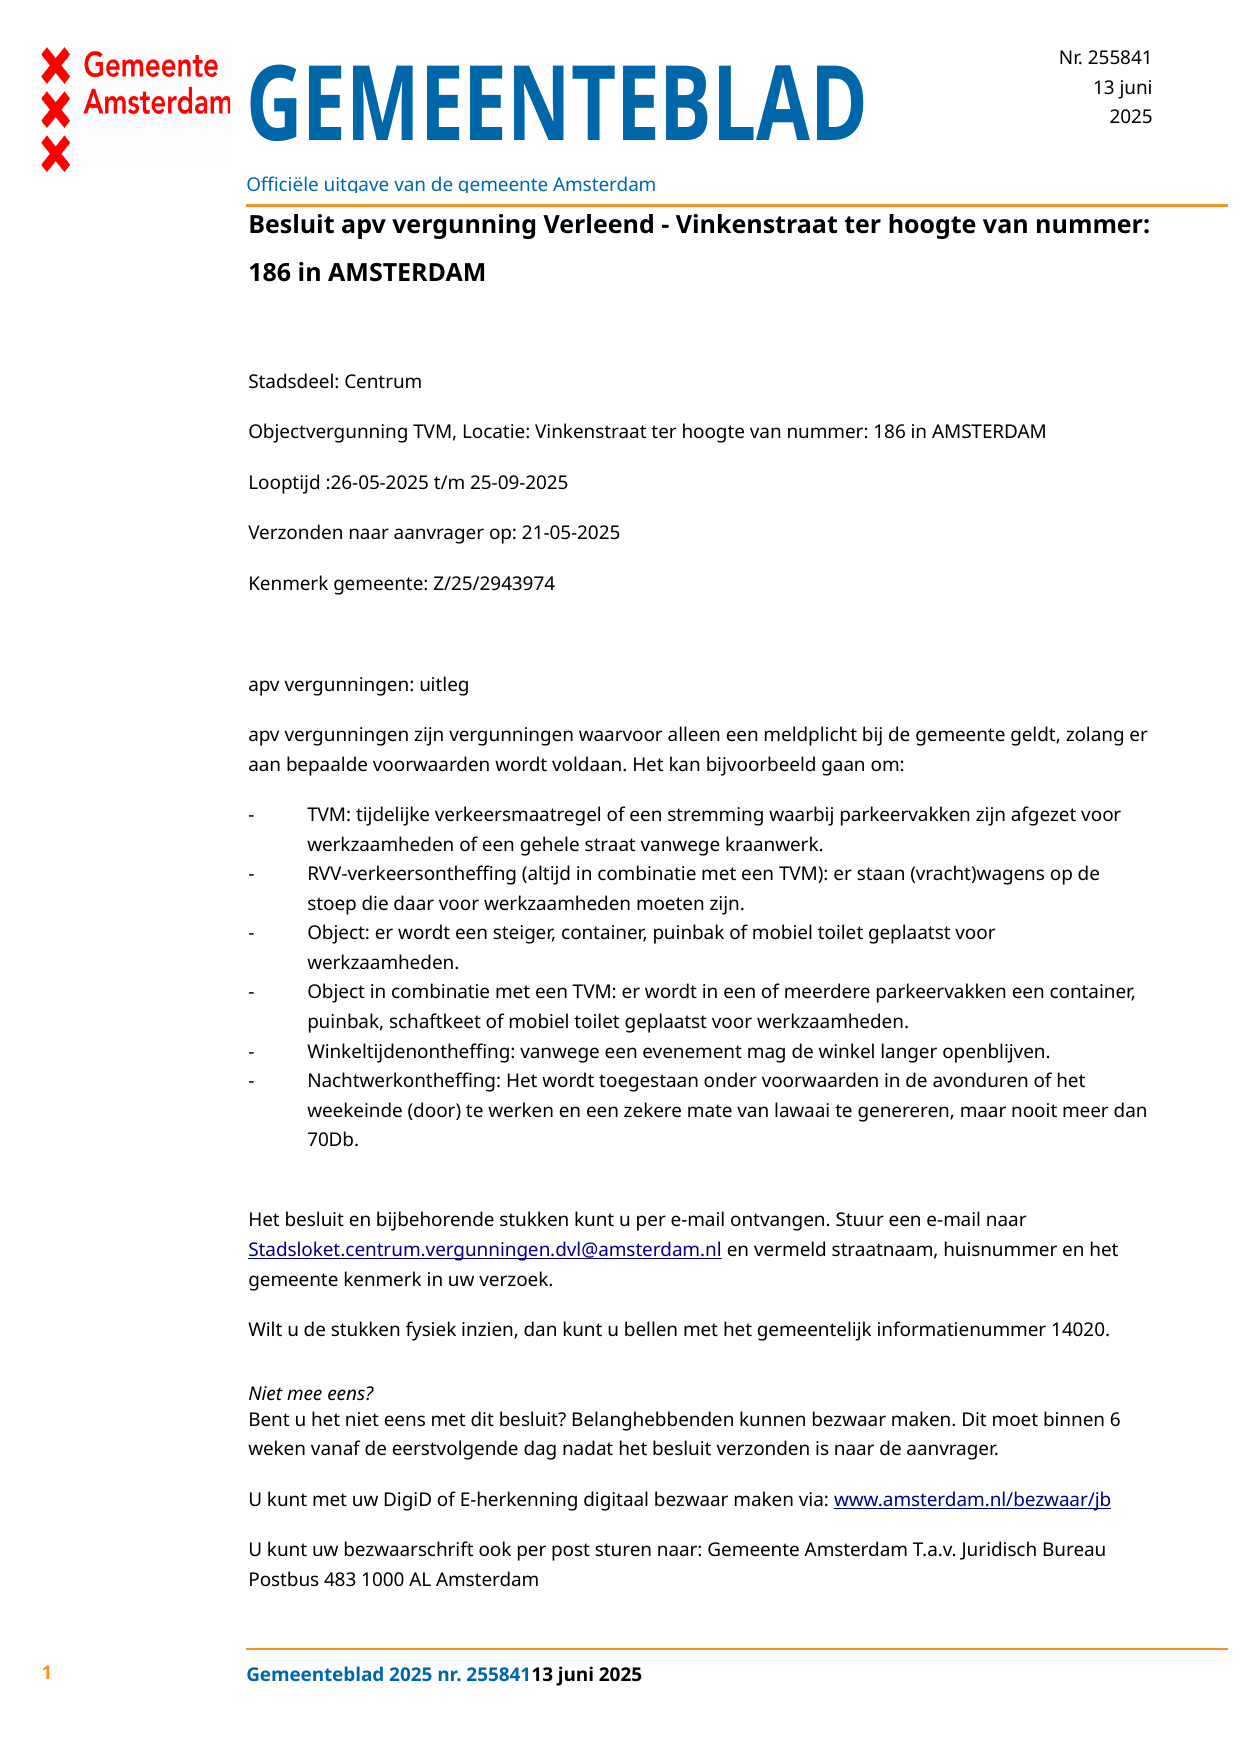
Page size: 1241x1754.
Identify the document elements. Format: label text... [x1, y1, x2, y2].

text Wilt u de stukken fysiek inzien, dan kunt u bellen met het gemeentelijk informatienummer 14020. [248, 1316, 1152, 1342]
text Bent u het niet eens met dit besluit? Belanghebbenden kunnen bezwaar maken. Dit moet binnen 6 weken vanaf de eerstvolgende dag nadat het besluit verzonden is naar de aanvrager. [248, 1406, 1152, 1461]
text apv vergunningen zijn vergunningen waarvoor alleen een meldplicht bij de gemeente geldt, zolang er aan bepaalde voorwaarden wordt voldaan. Het kan bijvoorbeeld gaan om: [248, 721, 1152, 777]
text Looptijd :26-05-2025 t/m 25-09-2025 [248, 469, 1152, 495]
list RVV-verkeersontheffing (altijd in combinatie met een TVM): er staan (vracht)wagens op de stoep die daar voor werkzaamheden moeten zijn. [248, 860, 1152, 916]
picture [41, 47, 231, 172]
text Besluit apv vergunning Verleend - Vinkenstraat ter hoogte van nummer: 186 in AMSTERDAM [248, 207, 1152, 288]
text U kunt uw bezwaarschrift ook per post sturen naar: Gemeente Amsterdam T.a.v. Juridisch Bureau Postbus 483 1000 AL Amsterdam [248, 1536, 1152, 1592]
text apv vergunningen: uitleg [248, 671, 1152, 697]
text Niet mee eens? [248, 1380, 1152, 1406]
text Objectvergunning TVM, Locatie: Vinkenstraat ter hoogte van nummer: 186 in AMSTERDAM [248, 419, 1152, 444]
text Kenmerk gemeente: Z/25/2943974 [248, 570, 1152, 596]
text Verzonden naar aanvrager op: 21-05-2025 [248, 519, 1152, 545]
list Winkeltijdenontheffing: vanwege een evenement mag de winkel langer openblijven. [248, 1038, 1152, 1064]
list Object: er wordt een steiger, container, puinbak of mobiel toilet geplaatst voor werkzaamheden. [248, 919, 1152, 975]
list Object in combinatie met een TVM: er wordt in een of meerdere parkeervakken een container, puinbak, schaftkeet of mobiel toilet geplaatst voor werkzaamheden. [248, 979, 1152, 1034]
text U kunt met uw DigiD of E-herkenning digitaal bezwaar maken via: www.amsterdam.nl/bezwaar/jb [248, 1486, 1152, 1512]
text Stadsdeel: Centrum [248, 368, 1152, 394]
list Nachtwerkontheffing: Het wordt toegestaan onder voorwaarden in de avonduren of het weekeinde (door) te werken en een zekere mate van lawaai te genereren, maar nooit meer dan 70Db. [248, 1067, 1152, 1152]
text Het besluit en bijbehorende stukken kunt u per e-mail ontvangen. Stuur een e-mail naar Stadsloket.centrum.vergunningen.dvl@amsterdam.nl en vermeld straatnaam, huisnummer en het gemeente kenmerk in uw verzoek. [248, 1207, 1152, 1292]
list TVM: tijdelijke verkeersmaatregel of een stremming waarbij parkeervakken zijn afgezet voor werkzaamheden of een gehele straat vanwege kraanwerk. [248, 801, 1152, 857]
